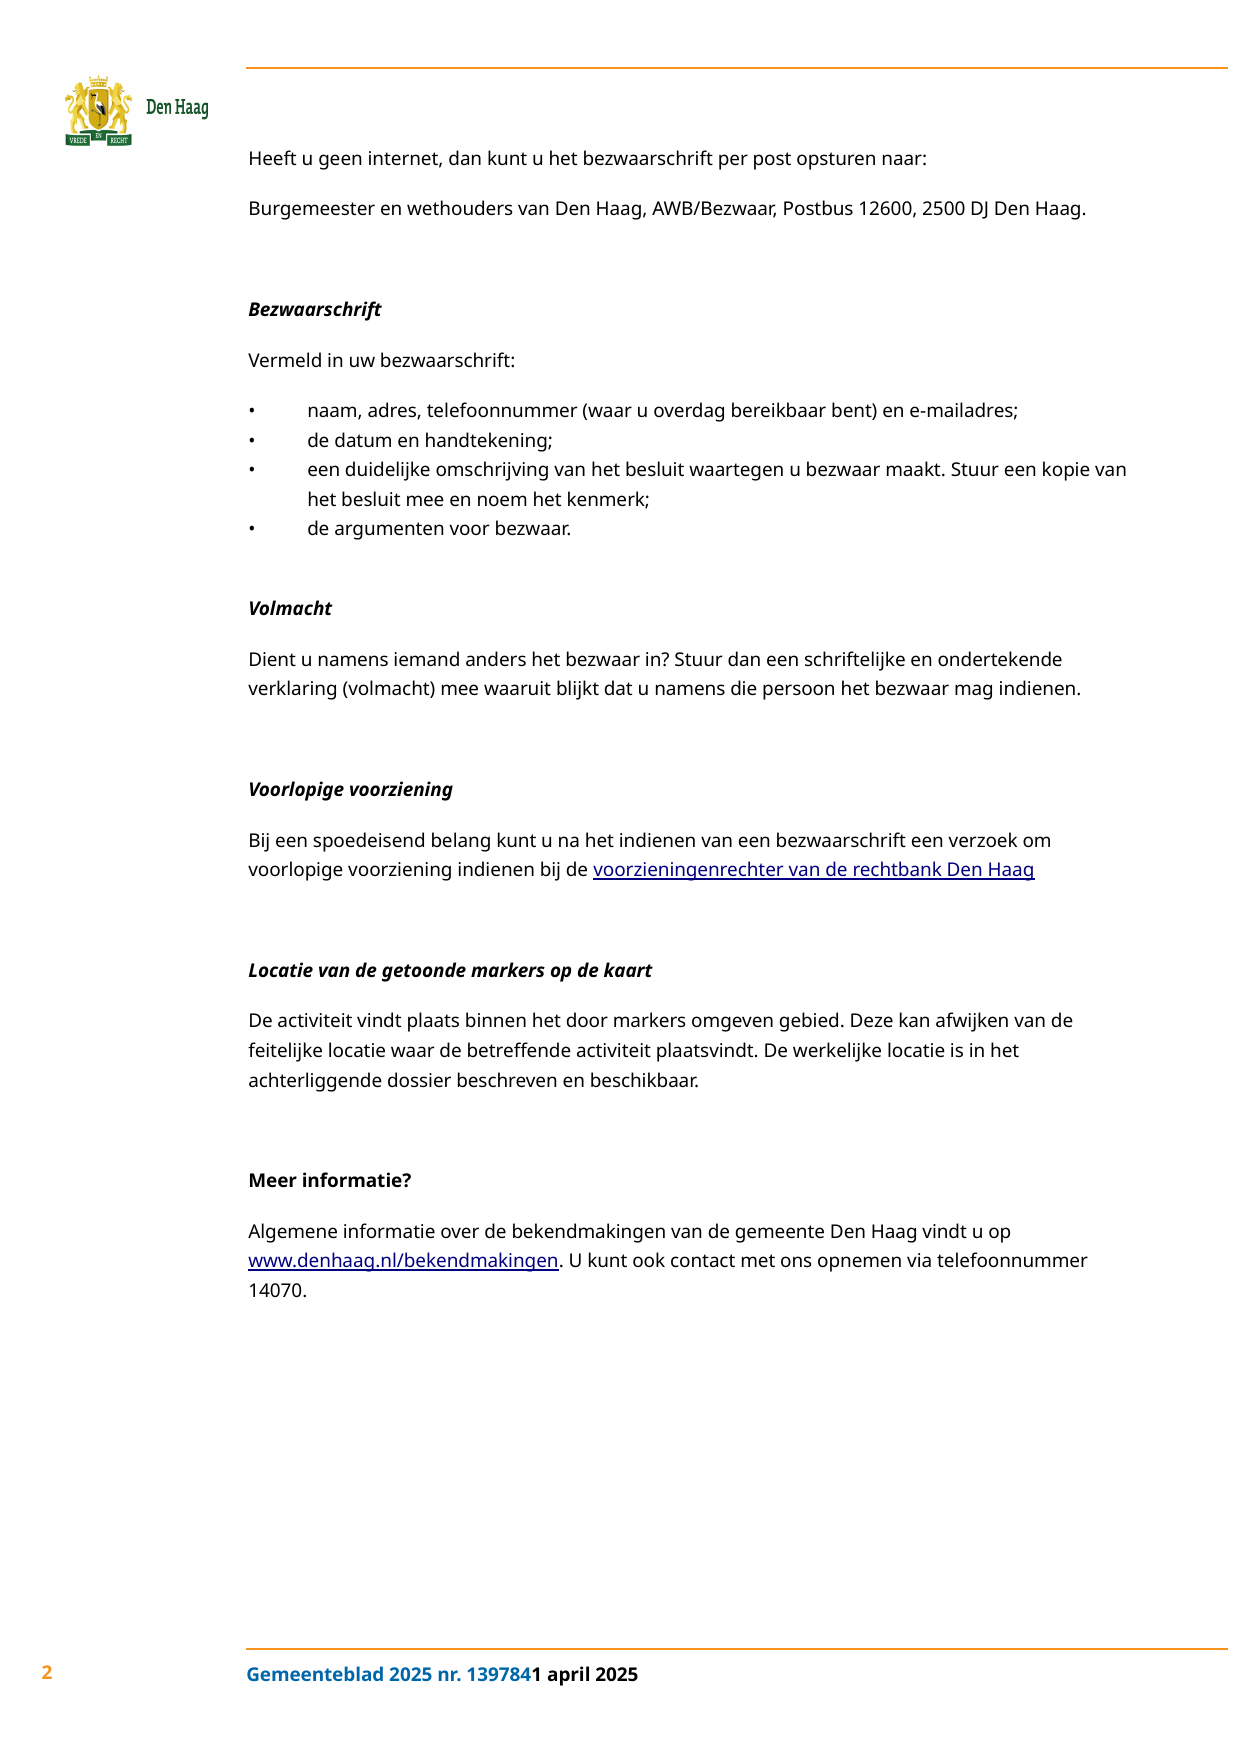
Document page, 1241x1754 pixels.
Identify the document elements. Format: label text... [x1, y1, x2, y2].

list de argumenten voor bezwaar. [248, 516, 1152, 541]
text Dient u namens iemand anders het bezwaar in? Stuur dan een schriftelijke en ondertekende verklaring (volmacht) mee waaruit blijkt dat u namens die persoon het bezwaar mag indienen. [248, 646, 1152, 701]
text Burgemeester en wethouders van Den Haag, AWB/Bezwaar, Postbus 12600, 2500 DJ Den Haag. [248, 196, 1152, 221]
text Bij een spoedeisend belang kunt u na het indienen van een bezwaarschrift een verzoek om voorlopige voorziening indienen bij de voorzieningenrechter van de rechtbank Den Haag [248, 827, 1152, 882]
text Vermeld in uw bezwaarschrift: [248, 347, 1152, 373]
text Heeft u geen internet, dan kunt u het bezwaarschrift per post opsturen naar: [248, 145, 1152, 171]
text Volmacht [248, 596, 1152, 621]
text Voorlopige voorziening [248, 776, 1152, 802]
text Bezwaarschrift [248, 296, 1152, 322]
picture [41, 47, 231, 172]
list naam, adres, telefoonnummer (waar u overdag bereikbaar bent) en e-mailadres; [248, 397, 1152, 423]
list de datum en handtekening; [248, 427, 1152, 453]
text Locatie van de getoonde markers op de kaart [248, 957, 1152, 983]
list een duidelijke omschrijving van het besluit waartegen u bezwaar maakt. Stuur een kopie van het besluit mee en noem het kenmerk; [248, 456, 1152, 512]
text De activiteit vindt plaats binnen het door markers omgeven gebied. Deze kan afwijken van de feitelijke locatie waar de betreffende activiteit plaatsvindt. De werkelijke locatie is in het achterliggende dossier beschreven en beschikbaar. [248, 1008, 1152, 1093]
text Algemene informatie over de bekendmakingen van de gemeente Den Haag vindt u op www.denhaag.nl/bekendmakingen. U kunt ook contact met ons opnemen via telefoonnummer 14070. [248, 1218, 1152, 1303]
text Meer informatie? [248, 1168, 1152, 1193]
